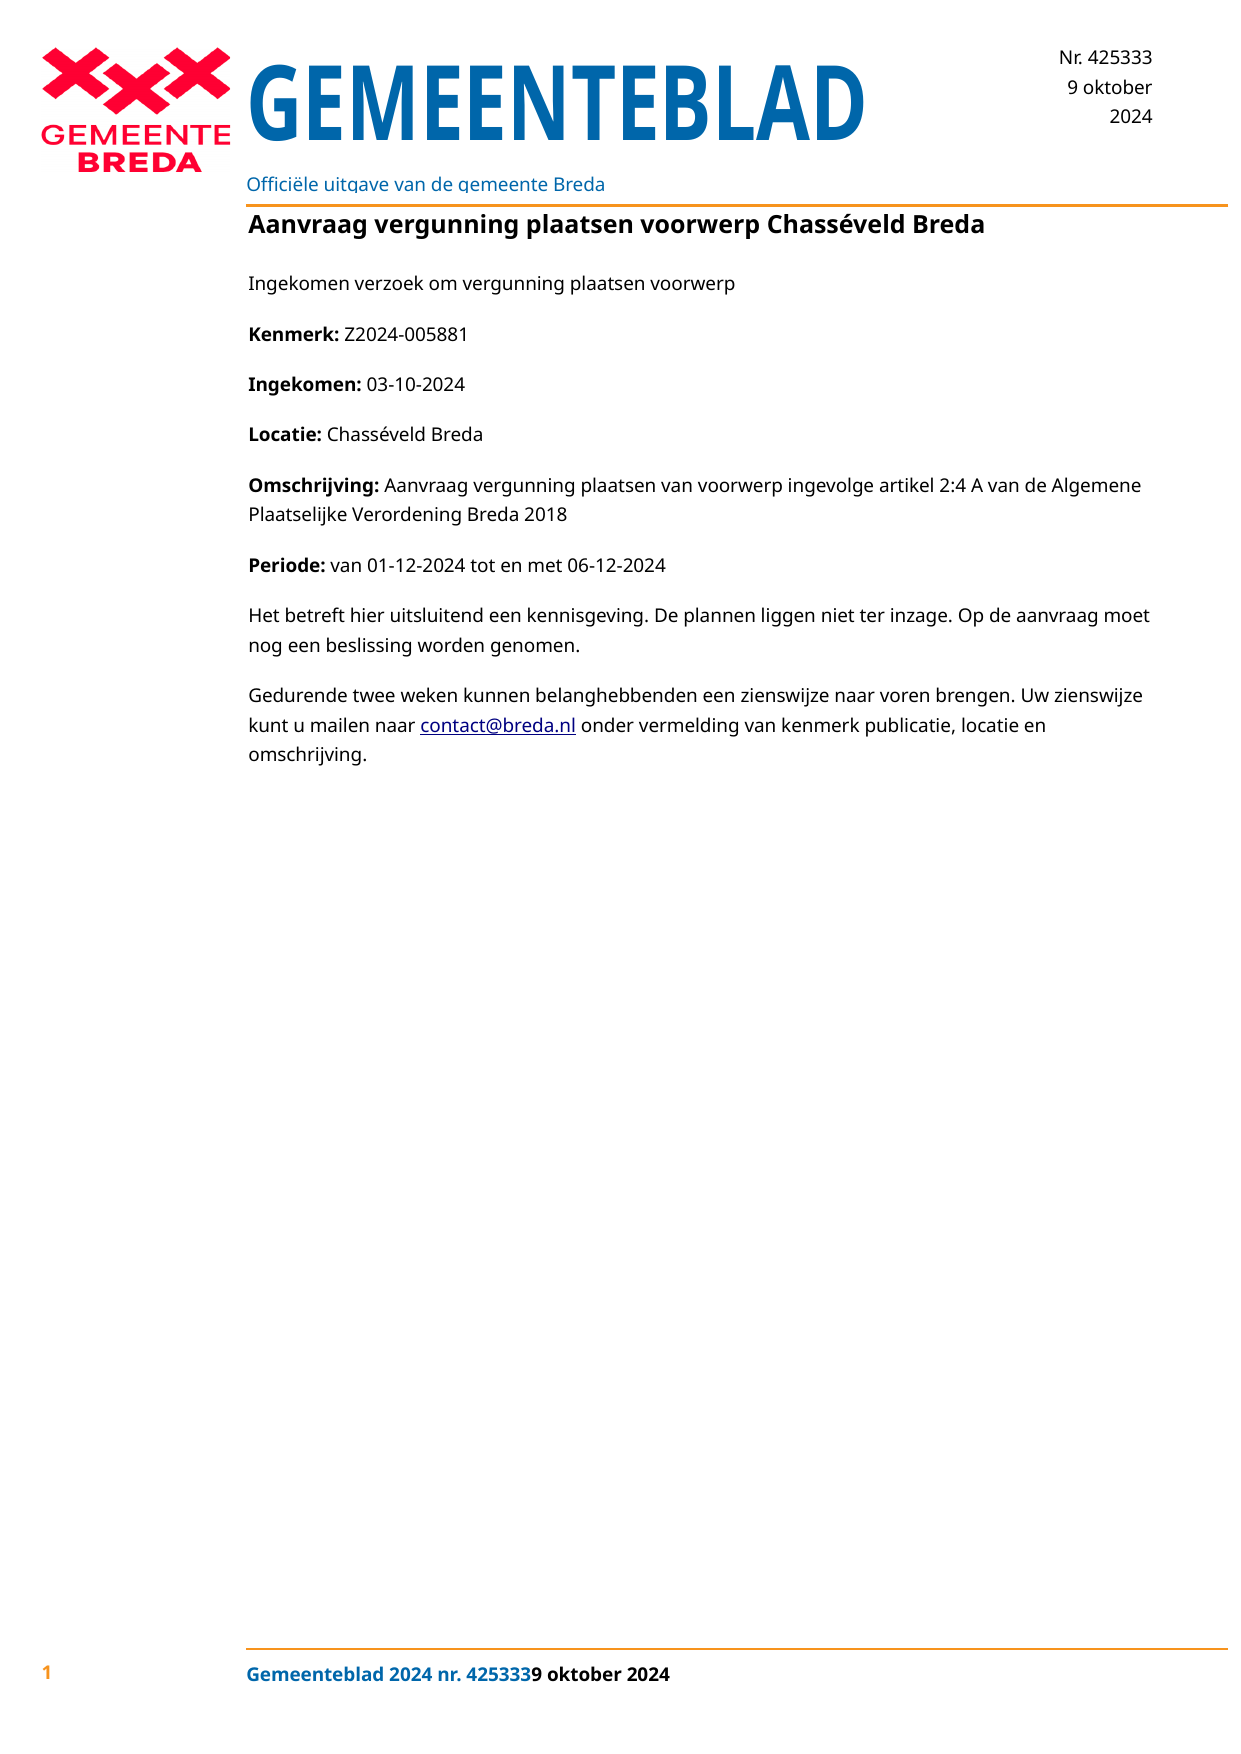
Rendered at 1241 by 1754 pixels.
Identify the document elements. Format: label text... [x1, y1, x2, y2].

text Gedurende twee weken kunnen belanghebbenden een zienswijze naar voren brengen. Uw zienswijze kunt u mailen naar contact@breda.nl onder vermelding van kenmerk publicatie, locatie en omschrijving. [248, 682, 1152, 767]
text Kenmerk: Z2024-005881 [248, 321, 1152, 346]
text Omschrijving: Aanvraag vergunning plaatsen van voorwerp ingevolge artikel 2:4 A van de Algemene Plaatselijke Verordening Breda 2018 [248, 472, 1152, 527]
text Periode: van 01-12-2024 tot en met 06-12-2024 [248, 552, 1152, 578]
text Locatie: Chasséveld Breda [248, 422, 1152, 447]
text Het betreft hier uitsluitend een kennisgeving. De plannen liggen niet ter inzage. Op de aanvraag moet nog een beslissing worden genomen. [248, 602, 1152, 658]
text Ingekomen verzoek om vergunning plaatsen voorwerp [248, 270, 1152, 296]
picture [41, 47, 231, 172]
text Aanvraag vergunning plaatsen voorwerp Chasséveld Breda [248, 207, 1152, 241]
text Ingekomen: 03-10-2024 [248, 371, 1152, 397]
